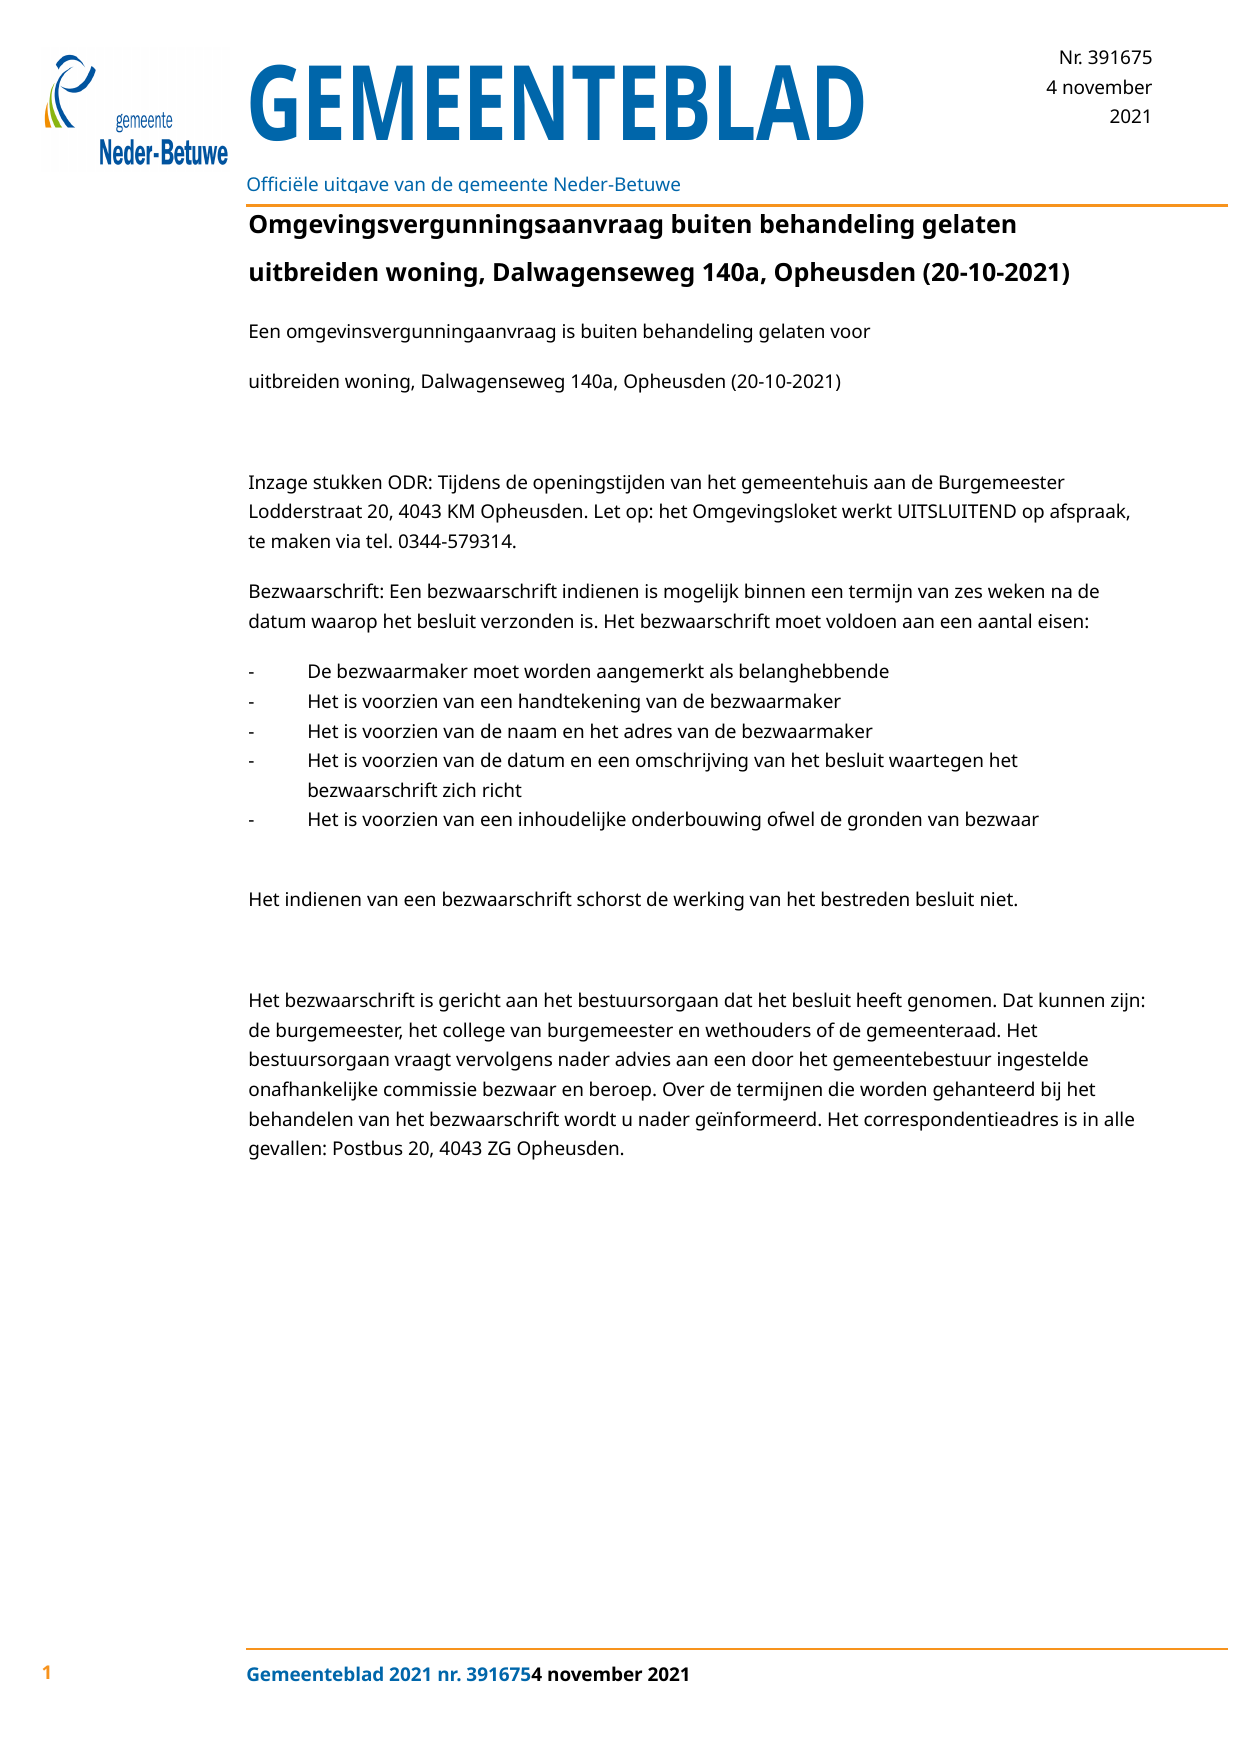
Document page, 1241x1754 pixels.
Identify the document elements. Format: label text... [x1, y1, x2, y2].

list Het is voorzien van een inhoudelijke onderbouwing ofwel de gronden van bezwaar [248, 807, 1152, 832]
text Bezwaarschrift: Een bezwaarschrift indienen is mogelijk binnen een termijn van zes weken na de datum waarop het besluit verzonden is. Het bezwaarschrift moet voldoen aan een aantal eisen: [248, 579, 1152, 634]
text uitbreiden woning, Dalwagenseweg 140a, Opheusden (20-10-2021) [248, 368, 1152, 394]
text Een omgevinsvergunningaanvraag is buiten behandeling gelaten voor [248, 318, 1152, 344]
text Omgevingsvergunningsaanvraag buiten behandeling gelaten uitbreiden woning, Dalwagenseweg 140a, Opheusden (20-10-2021) [248, 207, 1152, 288]
list Het is voorzien van de datum en een omschrijving van het besluit waartegen het bezwaarschrift zich richt [248, 747, 1152, 803]
list Het is voorzien van de naam en het adres van de bezwaarmaker [248, 718, 1152, 744]
text Het indienen van een bezwaarschrift schorst de werking van het bestreden besluit niet. [248, 887, 1152, 912]
list Het is voorzien van een handtekening van de bezwaarmaker [248, 688, 1152, 714]
picture [41, 47, 231, 172]
text Het bezwaarschrift is gericht aan het bestuursorgaan dat het besluit heeft genomen. Dat kunnen zijn: de burgemeester, het college van burgemeester en wethouders of de gemeenteraad. Het bestuursorgaan vraagt vervolgens nader advies aan een door het gemeentebestuur ingestelde onafhankelijke commissie bezwaar en beroep. Over de termijnen die worden gehanteerd bij het behandelen van het bezwaarschrift wordt u nader geïnformeerd. Het correspondentieadres is in alle gevallen: Postbus 20, 4043 ZG Opheusden. [248, 987, 1152, 1161]
text Inzage stukken ODR: Tijdens de openingstijden van het gemeentehuis aan de Burgemeester Lodderstraat 20, 4043 KM Opheusden. Let op: het Omgevingsloket werkt UITSLUITEND op afspraak, te maken via tel. 0344-579314. [248, 469, 1152, 554]
list De bezwaarmaker moet worden aangemerkt als belanghebbende [248, 659, 1152, 684]
